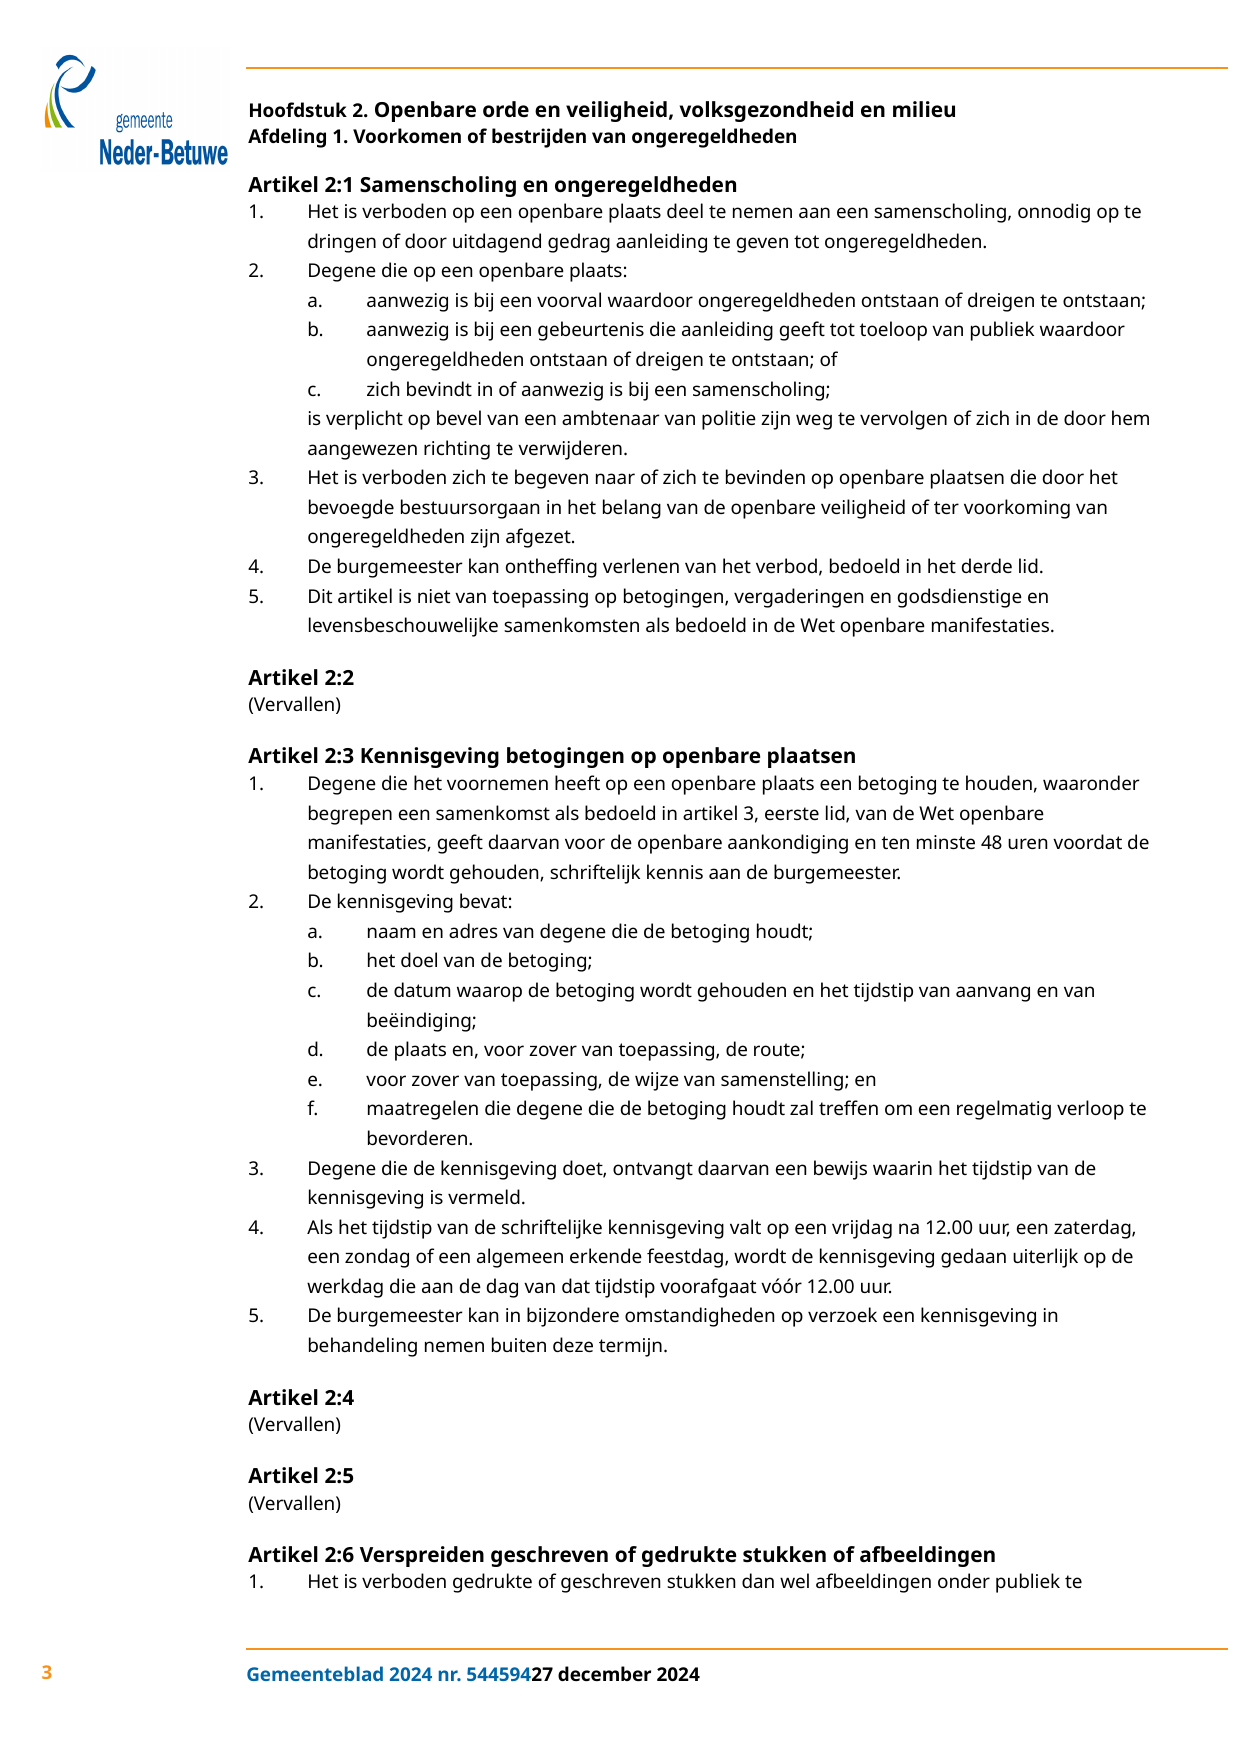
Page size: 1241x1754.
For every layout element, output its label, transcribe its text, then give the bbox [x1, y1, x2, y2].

list de plaats en, voor zover van toepassing, de route; [307, 1036, 1152, 1062]
list is verplicht op bevel van een ambtenaar van politie zijn weg te vervolgen of zich in de door hem aangewezen richting te verwijderen. [248, 405, 1152, 461]
text (Vervallen) [248, 691, 1152, 717]
list de datum waarop de betoging wordt gehouden en het tijdstip van aanvang en van beëindiging; [307, 977, 1152, 1032]
list Degene die het voornemen heeft op een openbare plaats een betoging te houden, waaronder begrepen een samenkomst als bedoeld in artikel 3, eerste lid, van de Wet openbare manifestaties, geeft daarvan voor de openbare aankondiging en ten minste 48 uren voordat de betoging wordt gehouden, schriftelijk kennis aan de burgemeester. [248, 770, 1152, 884]
text Artikel 2:6 Verspreiden geschreven of gedrukte stukken of afbeeldingen [248, 1540, 1152, 1569]
list Het is verboden op een openbare plaats deel te nemen aan een samenscholing, onnodig op te dringen of door uitdagend gedrag aanleiding te geven tot ongeregeldheden. [248, 198, 1152, 253]
text Artikel 2:1 Samenscholing en ongeregeldheden [248, 170, 1152, 198]
text (Vervallen) [248, 1411, 1152, 1437]
list Het is verboden gedrukte of geschreven stukken dan wel afbeeldingen onder publiek te [248, 1569, 1152, 1594]
list De kennisgeving bevat: [248, 888, 1152, 914]
picture [41, 47, 231, 172]
list Degene die de kennisgeving doet, ontvangt daarvan een bewijs waarin het tijdstip van de kennisgeving is vermeld. [248, 1155, 1152, 1210]
text (Vervallen) [248, 1490, 1152, 1516]
list De burgemeester kan in bijzondere omstandigheden op verzoek een kennisgeving in behandeling nemen buiten deze termijn. [248, 1303, 1152, 1358]
text Artikel 2:2 [248, 663, 1152, 691]
list Dit artikel is niet van toepassing op betogingen, vergaderingen en godsdienstige en levensbeschouwelijke samenkomsten als bedoeld in de Wet openbare manifestaties. [248, 583, 1152, 638]
text Afdeling 1. Voorkomen of bestrijden van ongeregeldheden [248, 123, 1152, 149]
list Degene die op een openbare plaats: [248, 257, 1152, 283]
list Het is verboden zich te begeven naar of zich te bevinden op openbare plaatsen die door het bevoegde bestuursorgaan in het belang van de openbare veiligheid of ter voorkoming van ongeregeldheden zijn afgezet. [248, 464, 1152, 549]
list naam en adres van degene die de betoging houdt; [307, 918, 1152, 944]
list Als het tijdstip van de schriftelijke kennisgeving valt op een vrijdag na 12.00 uur, een zaterdag, een zondag of een algemeen erkende feestdag, wordt de kennisgeving gedaan uiterlijk op de werkdag die aan de dag van dat tijdstip voorafgaat vóór 12.00 uur. [248, 1214, 1152, 1299]
text Artikel 2:3 Kennisgeving betogingen op openbare plaatsen [248, 742, 1152, 770]
text Artikel 2:4 [248, 1383, 1152, 1411]
list aanwezig is bij een voorval waardoor ongeregeldheden ontstaan of dreigen te ontstaan; [307, 287, 1152, 313]
list aanwezig is bij een gebeurtenis die aanleiding geeft tot toeloop van publiek waardoor ongeregeldheden ontstaan of dreigen te ontstaan; of [307, 317, 1152, 372]
list voor zover van toepassing, de wijze van samenstelling; en [307, 1066, 1152, 1092]
list het doel van de betoging; [307, 948, 1152, 973]
list zich bevindt in of aanwezig is bij een samenscholing; [307, 376, 1152, 401]
text Hoofdstuk 2. Openbare orde en veiligheid, volksgezondheid en milieu [248, 95, 1152, 123]
list De burgemeester kan ontheffing verlenen van het verbod, bedoeld in het derde lid. [248, 553, 1152, 579]
text Artikel 2:5 [248, 1461, 1152, 1490]
list maatregelen die degene die de betoging houdt zal treffen om een regelmatig verloop te bevorderen. [307, 1096, 1152, 1151]
